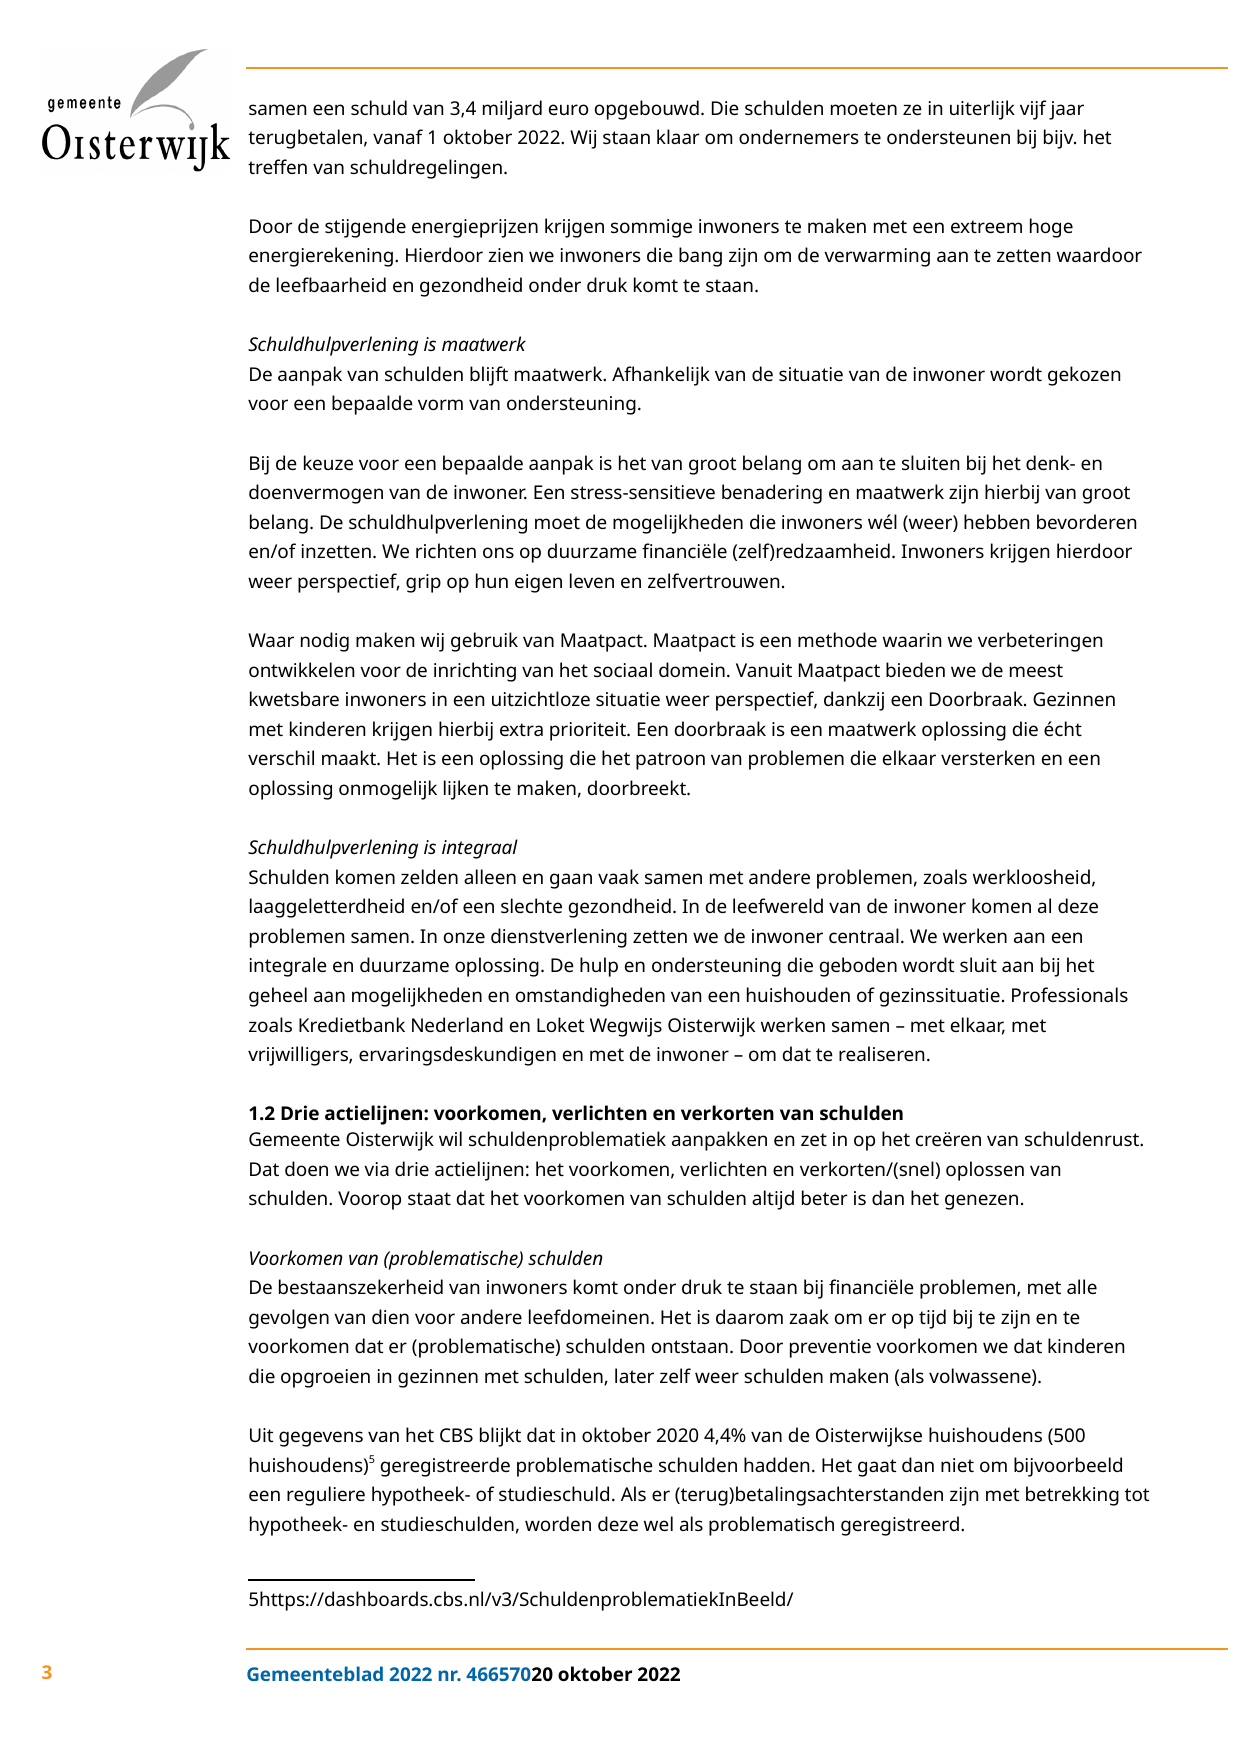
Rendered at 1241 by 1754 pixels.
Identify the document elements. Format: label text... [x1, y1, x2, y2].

text De aanpak van schulden blijft maatwerk. Afhankelijk van de situatie van de inwoner wordt gekozen voor een bepaalde vorm van ondersteuning. [248, 361, 1152, 416]
text https://dashboards.cbs.nl/v3/SchuldenproblematiekInBeeld/ [248, 1586, 1152, 1612]
text Voorkomen van (problematische) schulden [248, 1245, 1152, 1270]
text Uit gegevens van het CBS blijkt dat in oktober 2020 4,4% van de Oisterwijkse huishoudens (500 huishoudens) geregistreerde problematische schulden hadden. Het gaat dan niet om bijvoorbeeld een reguliere hypotheek- of studieschuld. Als er (terug)betalingsachterstanden zijn met betrekking tot hypotheek- en studieschulden, worden deze wel als problematisch geregistreerd. [248, 1422, 1152, 1537]
text samen een schuld van 3,4 miljard euro opgebouwd. Die schulden moeten ze in uiterlijk vijf jaar terugbetalen, vanaf 1 oktober 2022. Wij staan klaar om ondernemers te ondersteunen bij bijv. het treffen van schuldregelingen. [248, 95, 1152, 180]
text Schulden komen zelden alleen en gaan vaak samen met andere problemen, zoals werkloosheid, laaggeletterdheid en/of een slechte gezondheid. In de leefwereld van de inwoner komen al deze problemen samen. In onze dienstverlening zetten we de inwoner centraal. We werken aan een integrale en duurzame oplossing. De hulp en ondersteuning die geboden wordt sluit aan bij het geheel aan mogelijkheden en omstandigheden van een huishouden of gezinssituatie. Professionals zoals Kredietbank Nederland en Loket Wegwijs Oisterwijk werken samen – met elkaar, met vrijwilligers, ervaringsdeskundigen en met de inwoner – om dat te realiseren. [248, 864, 1152, 1067]
text Schuldhulpverlening is integraal [248, 834, 1152, 860]
text 1.2 Drie actielijnen: voorkomen, verlichten en verkorten van schulden [248, 1101, 1152, 1126]
text Bij de keuze voor een bepaalde aanpak is het van groot belang om aan te sluiten bij het denk- en doenvermogen van de inwoner. Een stress-sensitieve benadering en maatwerk zijn hierbij van groot belang. De schuldhulpverlening moet de mogelijkheden die inwoners wél (weer) hebben bevorderen en/of inzetten. We richten ons op duurzame financiële (zelf)redzaamheid. Inwoners krijgen hierdoor weer perspectief, grip op hun eigen leven en zelfvertrouwen. [248, 450, 1152, 594]
picture [41, 47, 231, 172]
text Waar nodig maken wij gebruik van Maatpact. Maatpact is een methode waarin we verbeteringen ontwikkelen voor de inrichting van het sociaal domein. Vanuit Maatpact bieden we de meest kwetsbare inwoners in een uitzichtloze situatie weer perspectief, dankzij een Doorbraak. Gezinnen met kinderen krijgen hierbij extra prioriteit. Een doorbraak is een maatwerk oplossing die écht verschil maakt. Het is een oplossing die het patroon van problemen die elkaar versterken en een oplossing onmogelijk lijken te maken, doorbreekt. [248, 627, 1152, 801]
text Door de stijgende energieprijzen krijgen sommige inwoners te maken met een extreem hoge energierekening. Hierdoor zien we inwoners die bang zijn om de verwarming aan te zetten waardoor de leefbaarheid en gezondheid onder druk komt te staan. [248, 213, 1152, 298]
text De bestaanszekerheid van inwoners komt onder druk te staan bij financiële problemen, met alle gevolgen van dien voor andere leefdomeinen. Het is daarom zaak om er op tijd bij te zijn en te voorkomen dat er (problematische) schulden ontstaan. Door preventie voorkomen we dat kinderen die opgroeien in gezinnen met schulden, later zelf weer schulden maken (als volwassene). [248, 1274, 1152, 1389]
text Schuldhulpverlening is maatwerk [248, 331, 1152, 357]
text Gemeente Oisterwijk wil schuldenproblematiek aanpakken en zet in op het creëren van schuldenrust. Dat doen we via drie actielijnen: het voorkomen, verlichten en verkorten/(snel) oplossen van schulden. Voorop staat dat het voorkomen van schulden altijd beter is dan het genezen. [248, 1126, 1152, 1211]
